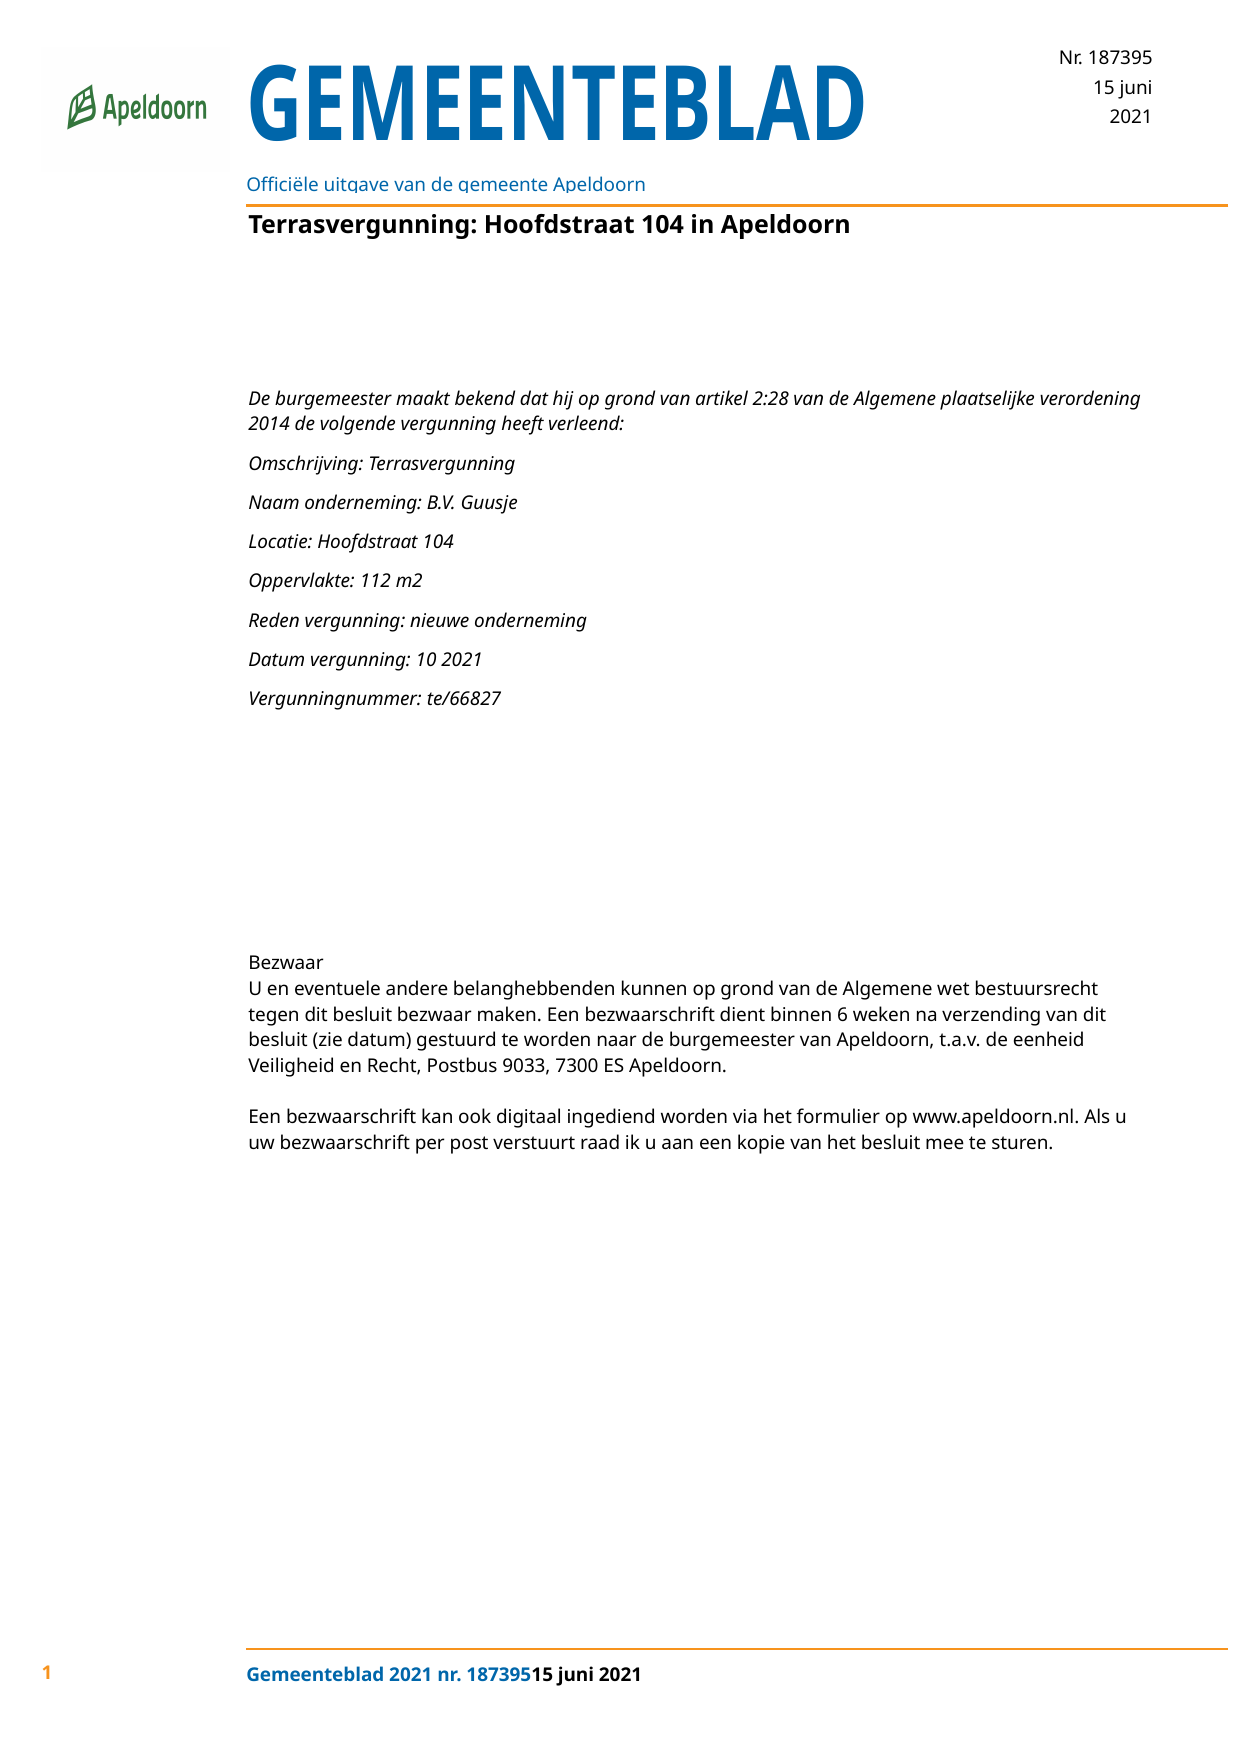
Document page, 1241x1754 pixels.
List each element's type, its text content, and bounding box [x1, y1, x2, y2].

text Terrasvergunning: Hoofdstraat 104 in Apeldoorn [248, 207, 1152, 241]
picture [41, 47, 231, 172]
text Naam onderneming: B.V. Guusje [248, 489, 1152, 515]
text Omschrijving: Terrasvergunning [248, 450, 1152, 475]
text Vergunningnummer: te/66827 [248, 685, 1152, 711]
text Oppervlakte: 112 m2 [248, 567, 1152, 593]
text Bezwaar [248, 949, 1152, 975]
text De burgemeester maakt bekend dat hij op grond van artikel 2:28 van de Algemene plaatselijke verordening 2014 de volgende vergunning heeft verleend: [248, 385, 1152, 436]
text Datum vergunning: 10 2021 [248, 646, 1152, 672]
text Locatie: Hoofdstraat 104 [248, 528, 1152, 554]
text Een bezwaarschrift kan ook digitaal ingediend worden via het formulier op www.apeldoorn.nl. Als u uw bezwaarschrift per post verstuurt raad ik u aan een kopie van het besluit mee te sturen. [248, 1104, 1152, 1155]
text U en eventuele andere belanghebbenden kunnen op grond van de Algemene wet bestuursrecht tegen dit besluit bezwaar maken. Een bezwaarschrift dient binnen 6 weken na verzending van dit besluit (zie datum) gestuurd te worden naar de burgemeester van Apeldoorn, t.a.v. de eenheid Veiligheid en Recht, Postbus 9033, 7300 ES Apeldoorn. [248, 975, 1152, 1078]
text Reden vergunning: nieuwe onderneming [248, 607, 1152, 632]
